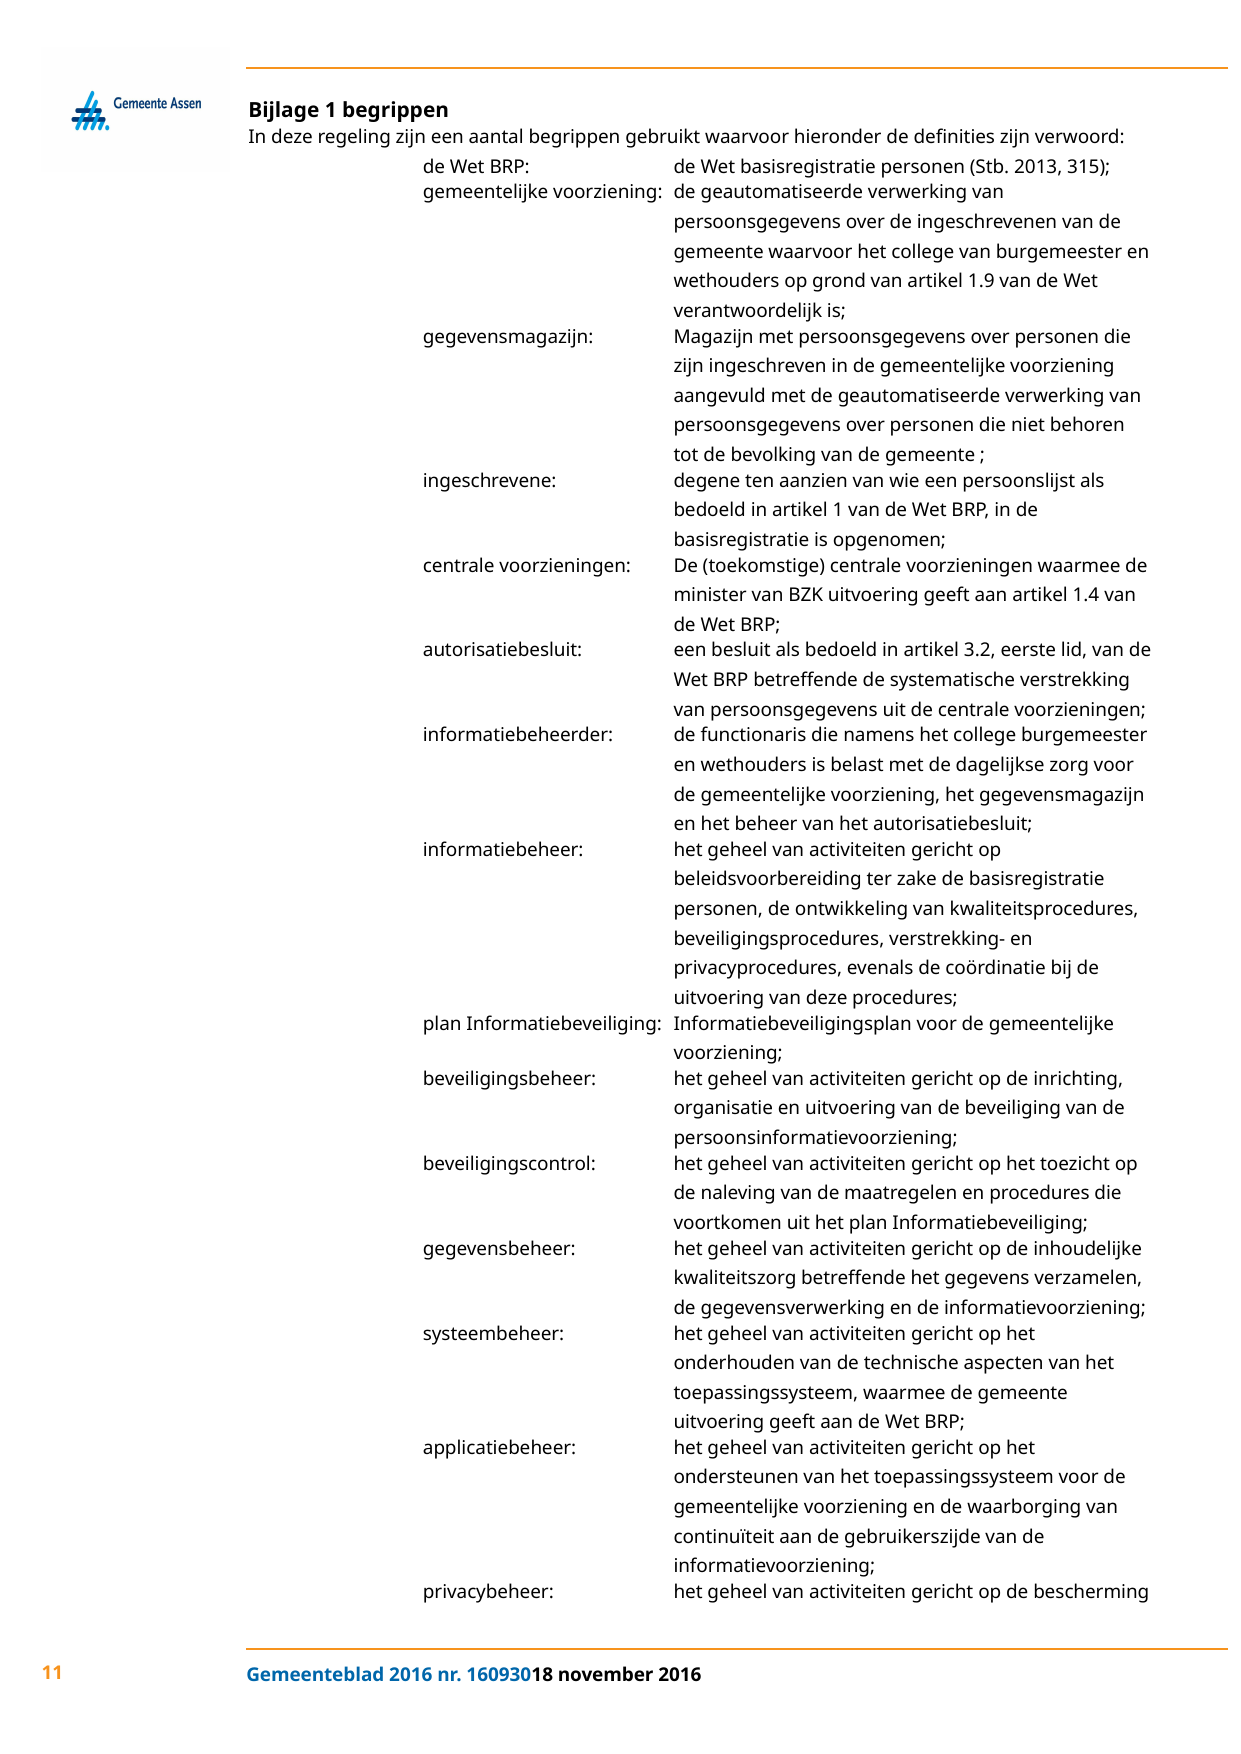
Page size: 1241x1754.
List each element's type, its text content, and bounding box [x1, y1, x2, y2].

table_cell het geheel van activiteiten gericht op het toezicht op de naleving van de maatregelen en procedures die voortkomen uit het plan Informatiebeveiliging; [673, 1150, 1152, 1235]
table_cell [248, 552, 423, 637]
table_cell [248, 1010, 423, 1065]
table_header de Wet basisregistratie personen (Stb. 2013, 315); [673, 153, 1152, 179]
table_cell gemeentelijke voorziening: [423, 179, 673, 323]
table_cell [248, 722, 423, 836]
table_cell centrale voorzieningen: [423, 552, 673, 637]
table_cell [248, 1578, 423, 1604]
table_cell de functionaris die namens het college burgemeester en wethouders is belast met de dagelijkse zorg voor de gemeentelijke voorziening, het gegevensmagazijn en het beheer van het autorisatiebesluit; [673, 722, 1152, 836]
table_cell het geheel van activiteiten gericht op het onderhouden van de technische aspecten van het toepassingssysteem, waarmee de gemeente uitvoering geeft aan de Wet BRP; [673, 1320, 1152, 1434]
table_cell [248, 323, 423, 467]
table_cell degene ten aanzien van wie een persoonslijst als bedoeld in artikel 1 van de Wet BRP, in de basisregistratie is opgenomen; [673, 467, 1152, 552]
table_header [248, 153, 423, 179]
table_cell een besluit als bedoeld in artikel 3.2, eerste lid, van de Wet BRP betreffende de systematische verstrekking van persoonsgegevens uit de centrale voorzieningen; [673, 637, 1152, 722]
text Bijlage 1 begrippen [248, 95, 1152, 123]
table_cell [248, 1434, 423, 1578]
picture [41, 47, 231, 172]
table_cell beveiligingscontrol: [423, 1150, 673, 1235]
table_cell informatiebeheer: [423, 836, 673, 1010]
table_cell de geautomatiseerde verwerking van persoonsgegevens over de ingeschrevenen van de gemeente waarvoor het college van burgemeester en wethouders op grond van artikel 1.9 van de Wet verantwoordelijk is; [673, 179, 1152, 323]
text In deze regeling zijn een aantal begrippen gebruikt waarvoor hieronder de definities zijn verwoord: [248, 123, 1152, 149]
table_cell [248, 179, 423, 323]
table_cell [248, 1150, 423, 1235]
table_cell ingeschrevene: [423, 467, 673, 552]
table_cell autorisatiebesluit: [423, 637, 673, 722]
table_cell systeembeheer: [423, 1320, 673, 1434]
table_cell het geheel van activiteiten gericht op het ondersteunen van het toepassingssysteem voor de gemeentelijke voorziening en de waarborging van continuïteit aan de gebruikerszijde van de informatievoorziening; [673, 1434, 1152, 1578]
table_cell [248, 467, 423, 552]
table_header de Wet BRP: [423, 153, 673, 179]
table_cell [248, 1320, 423, 1434]
table_cell [248, 1065, 423, 1150]
table_cell het geheel van activiteiten gericht op de inhoudelijke kwaliteitszorg betreffende het gegevens verzamelen, de gegevensverwerking en de informatievoorziening; [673, 1235, 1152, 1320]
table_cell [248, 637, 423, 722]
table_cell het geheel van activiteiten gericht op beleidsvoorbereiding ter zake de basisregistratie personen, de ontwikkeling van kwaliteitsprocedures, beveiligingsprocedures, verstrekking- en privacyprocedures, evenals de coördinatie bij de uitvoering van deze procedures; [673, 836, 1152, 1010]
table_cell Magazijn met persoonsgegevens over personen die zijn ingeschreven in de gemeentelijke voorziening aangevuld met de geautomatiseerde verwerking van persoonsgegevens over personen die niet behoren tot de bevolking van de gemeente ; [673, 323, 1152, 467]
table_cell applicatiebeheer: [423, 1434, 673, 1578]
table_cell het geheel van activiteiten gericht op de inrichting, organisatie en uitvoering van de beveiliging van de persoonsinformatievoorziening; [673, 1065, 1152, 1150]
table_cell informatiebeheerder: [423, 722, 673, 836]
table_cell De (toekomstige) centrale voorzieningen waarmee de minister van BZK uitvoering geeft aan artikel 1.4 van de Wet BRP; [673, 552, 1152, 637]
table_cell [248, 836, 423, 1010]
table_cell beveiligingsbeheer: [423, 1065, 673, 1150]
table_cell gegevensmagazijn: [423, 323, 673, 467]
table_cell het geheel van activiteiten gericht op de bescherming [673, 1578, 1152, 1604]
table_cell gegevensbeheer: [423, 1235, 673, 1320]
table_cell privacybeheer: [423, 1578, 673, 1604]
table_cell [248, 1235, 423, 1320]
table_cell plan Informatiebeveiliging: [423, 1010, 673, 1065]
table_cell Informatiebeveiligingsplan voor de gemeentelijke voorziening; [673, 1010, 1152, 1065]
